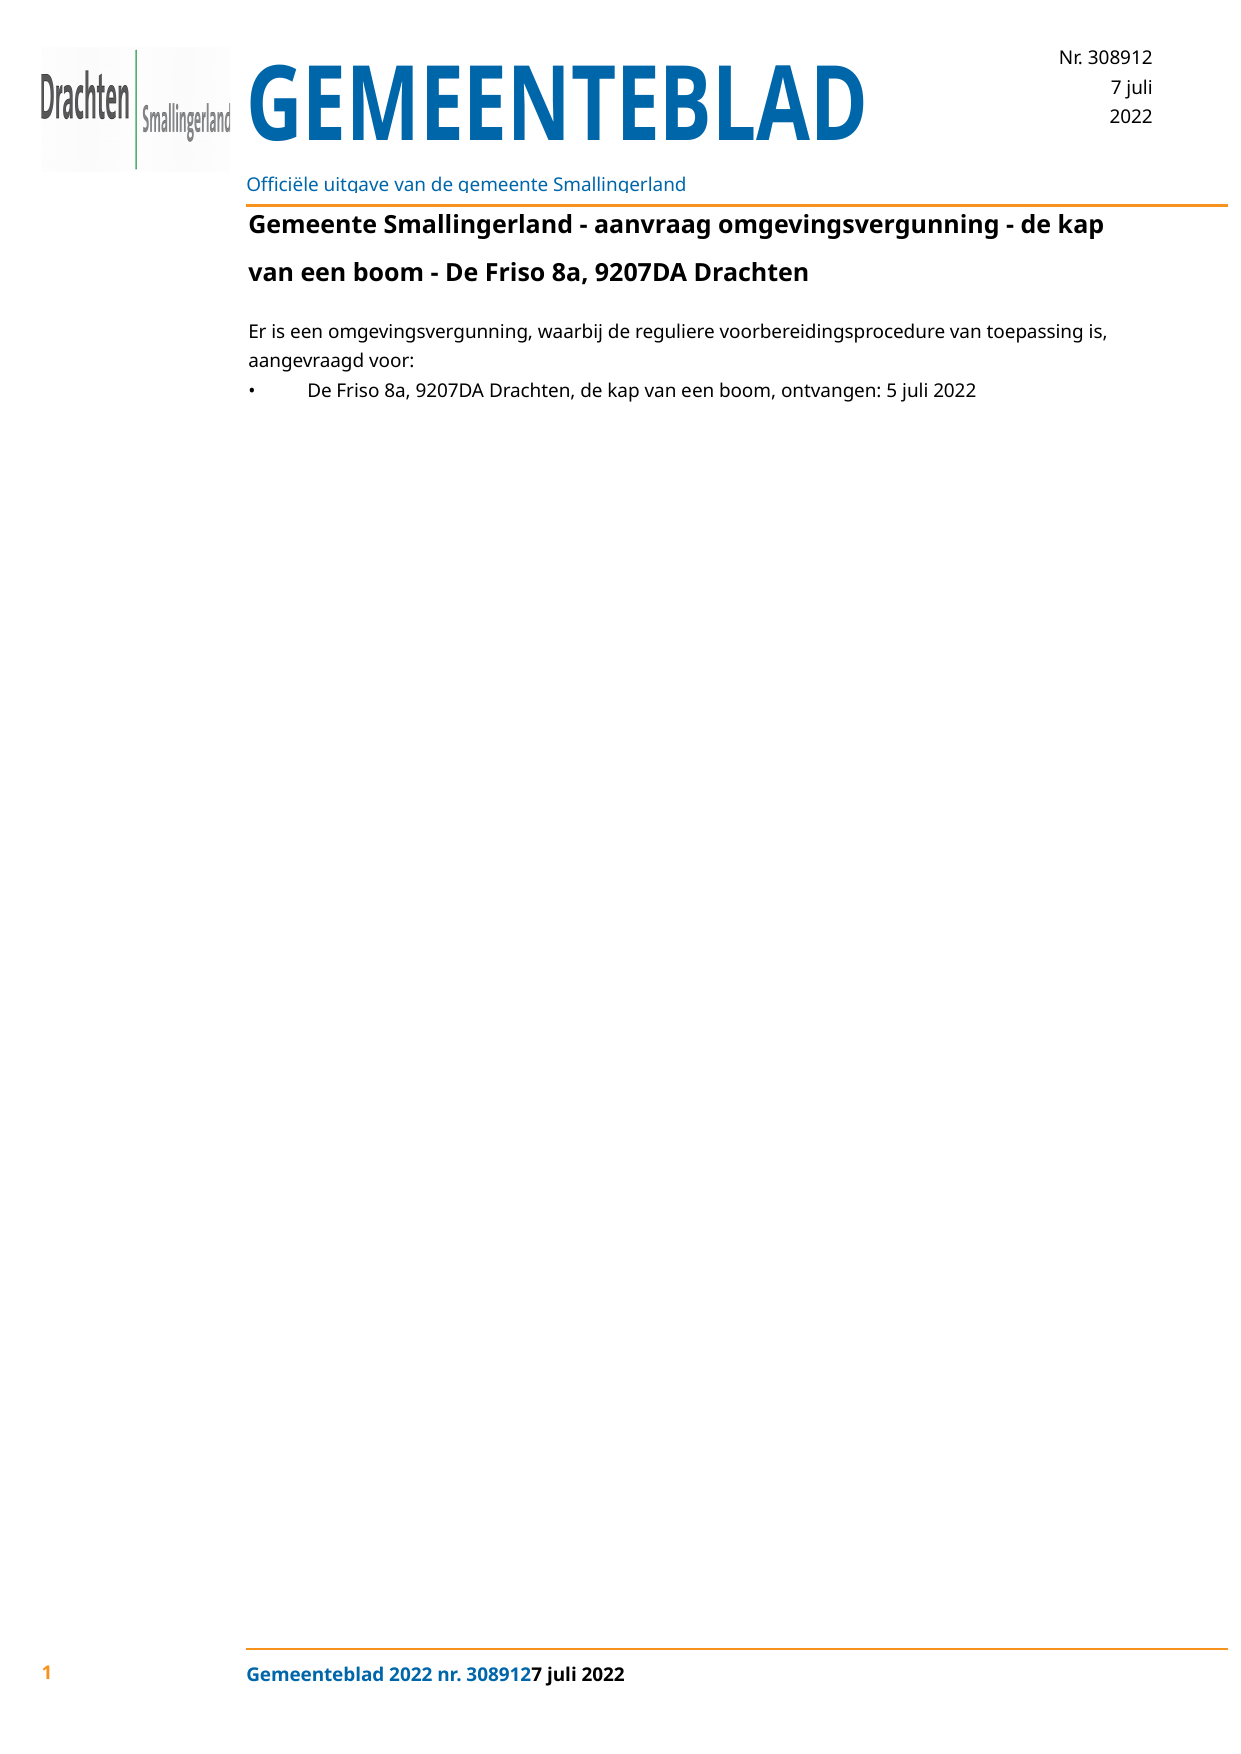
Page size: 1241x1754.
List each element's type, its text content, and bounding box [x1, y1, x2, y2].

text Er is een omgevingsvergunning, waarbij de reguliere voorbereidingsprocedure van toepassing is, aangevraagd voor: [248, 318, 1152, 373]
text Gemeente Smallingerland - aanvraag omgevingsvergunning - de kap van een boom - De Friso 8a, 9207DA Drachten [248, 207, 1152, 288]
list De Friso 8a, 9207DA Drachten, de kap van een boom, ontvangen: 5 juli 2022 [248, 377, 1152, 403]
picture [41, 47, 231, 172]
